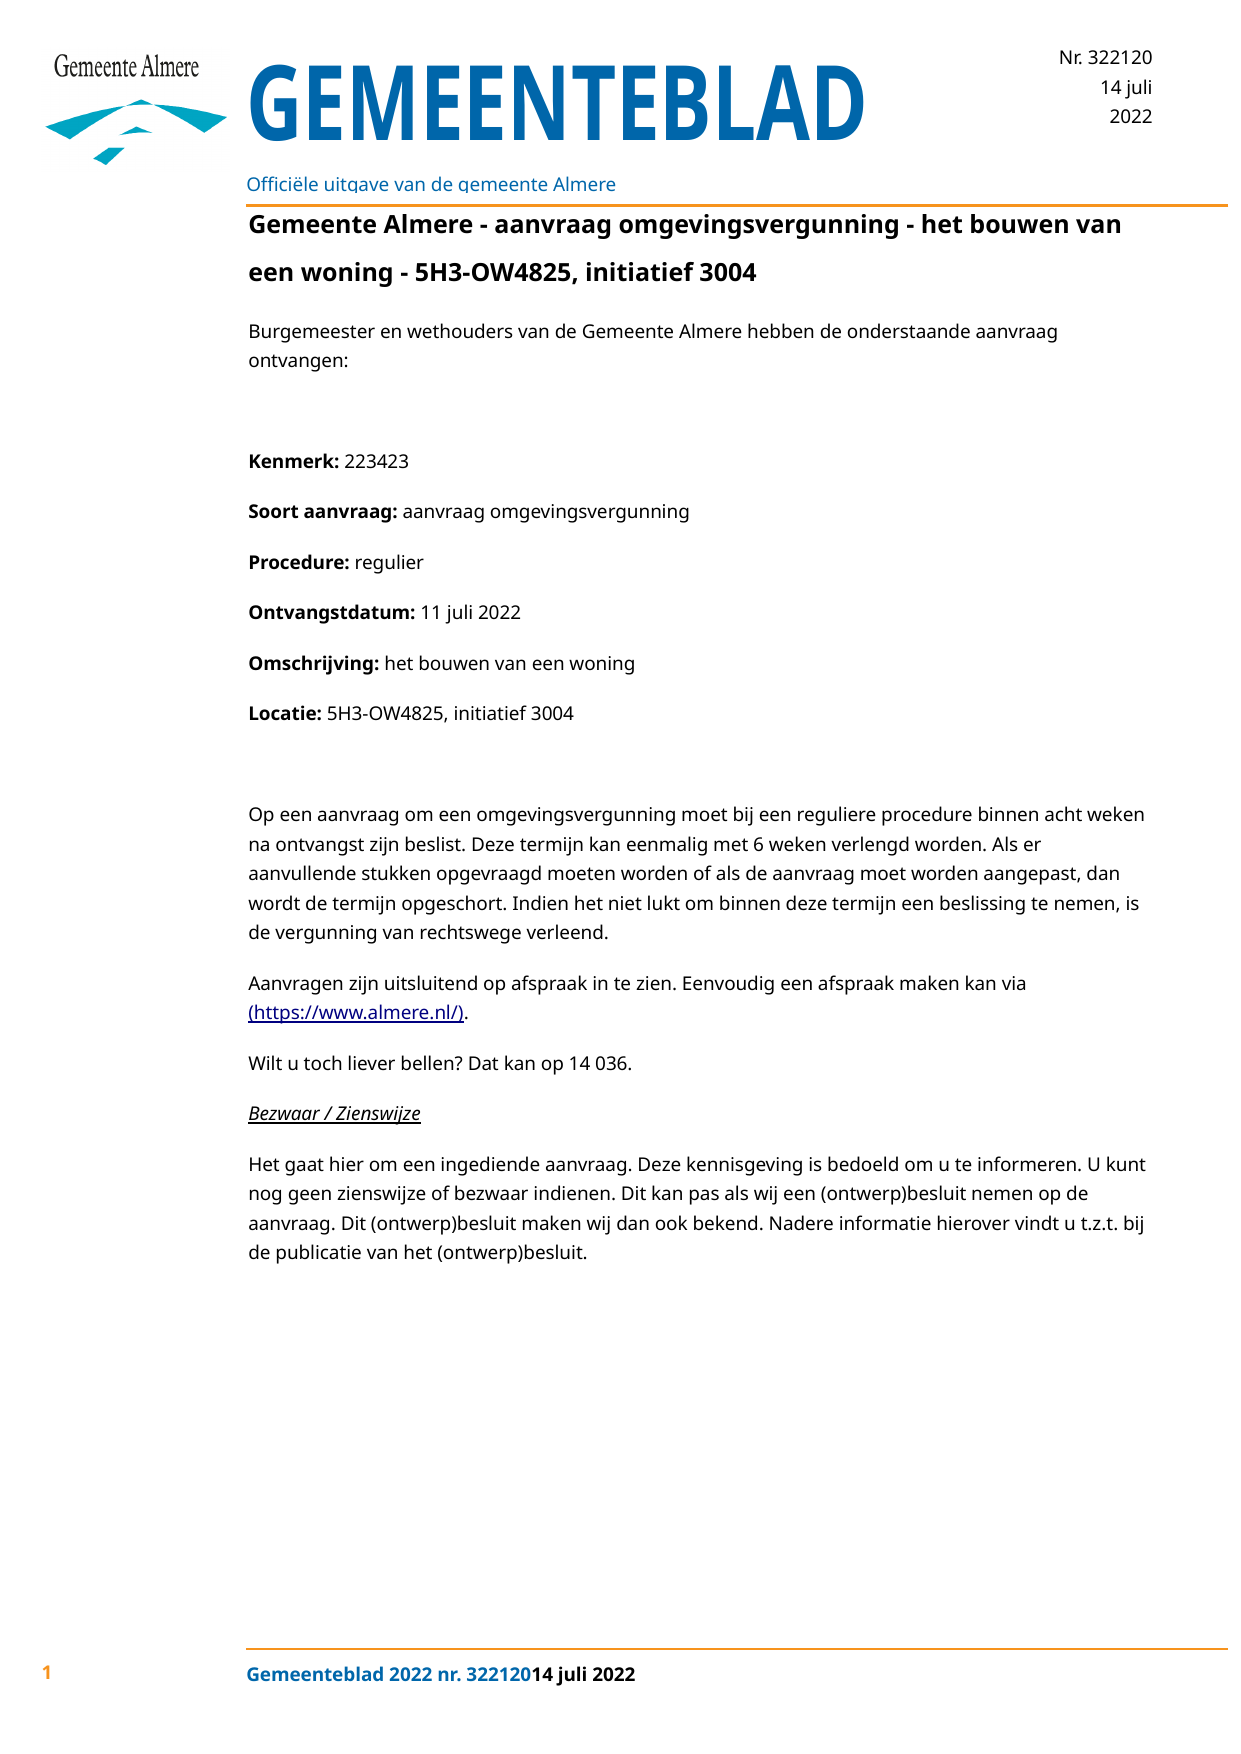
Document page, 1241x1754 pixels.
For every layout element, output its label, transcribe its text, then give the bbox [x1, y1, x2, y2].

text Gemeente Almere - aanvraag omgevingsvergunning - het bouwen van een woning - 5H3-OW4825, initiatief 3004 [248, 207, 1152, 288]
text Omschrijving: het bouwen van een woning [248, 650, 1152, 676]
text Kenmerk: 223423 [248, 448, 1152, 474]
text Op een aanvraag om een omgevingsvergunning moet bij een reguliere procedure binnen acht weken na ontvangst zijn beslist. Deze termijn kan eenmalig met 6 weken verlengd worden. Als er aanvullende stukken opgevraagd moeten worden of als de aanvraag moet worden aangepast, dan wordt de termijn opgeschort. Indien het niet lukt om binnen deze termijn een beslissing te nemen, is de vergunning van rechtswege verleend. [248, 801, 1152, 945]
text Soort aanvraag: aanvraag omgevingsvergunning [248, 499, 1152, 524]
text Procedure: regulier [248, 549, 1152, 575]
text Ontvangstdatum: 11 juli 2022 [248, 599, 1152, 625]
text Aanvragen zijn uitsluitend op afspraak in te zien. Eenvoudig een afspraak maken kan via (https://www.almere.nl/). [248, 970, 1152, 1025]
picture [41, 47, 231, 172]
text Het gaat hier om een ingediende aanvraag. Deze kennisgeving is bedoeld om u te informeren. U kunt nog geen zienswijze of bezwaar indienen. Dit kan pas als wij een (ontwerp)besluit nemen op de aanvraag. Dit (ontwerp)besluit maken wij dan ook bekend. Nadere informatie hierover vindt u t.z.t. bij de publicatie van het (ontwerp)besluit. [248, 1151, 1152, 1265]
text Locatie: 5H3-OW4825, initiatief 3004 [248, 700, 1152, 726]
text Burgemeester en wethouders van de Gemeente Almere hebben de onderstaande aanvraag ontvangen: [248, 318, 1152, 373]
text Bezwaar / Zienswijze [248, 1100, 1152, 1126]
text Wilt u toch liever bellen? Dat kan op 14 036. [248, 1050, 1152, 1076]
